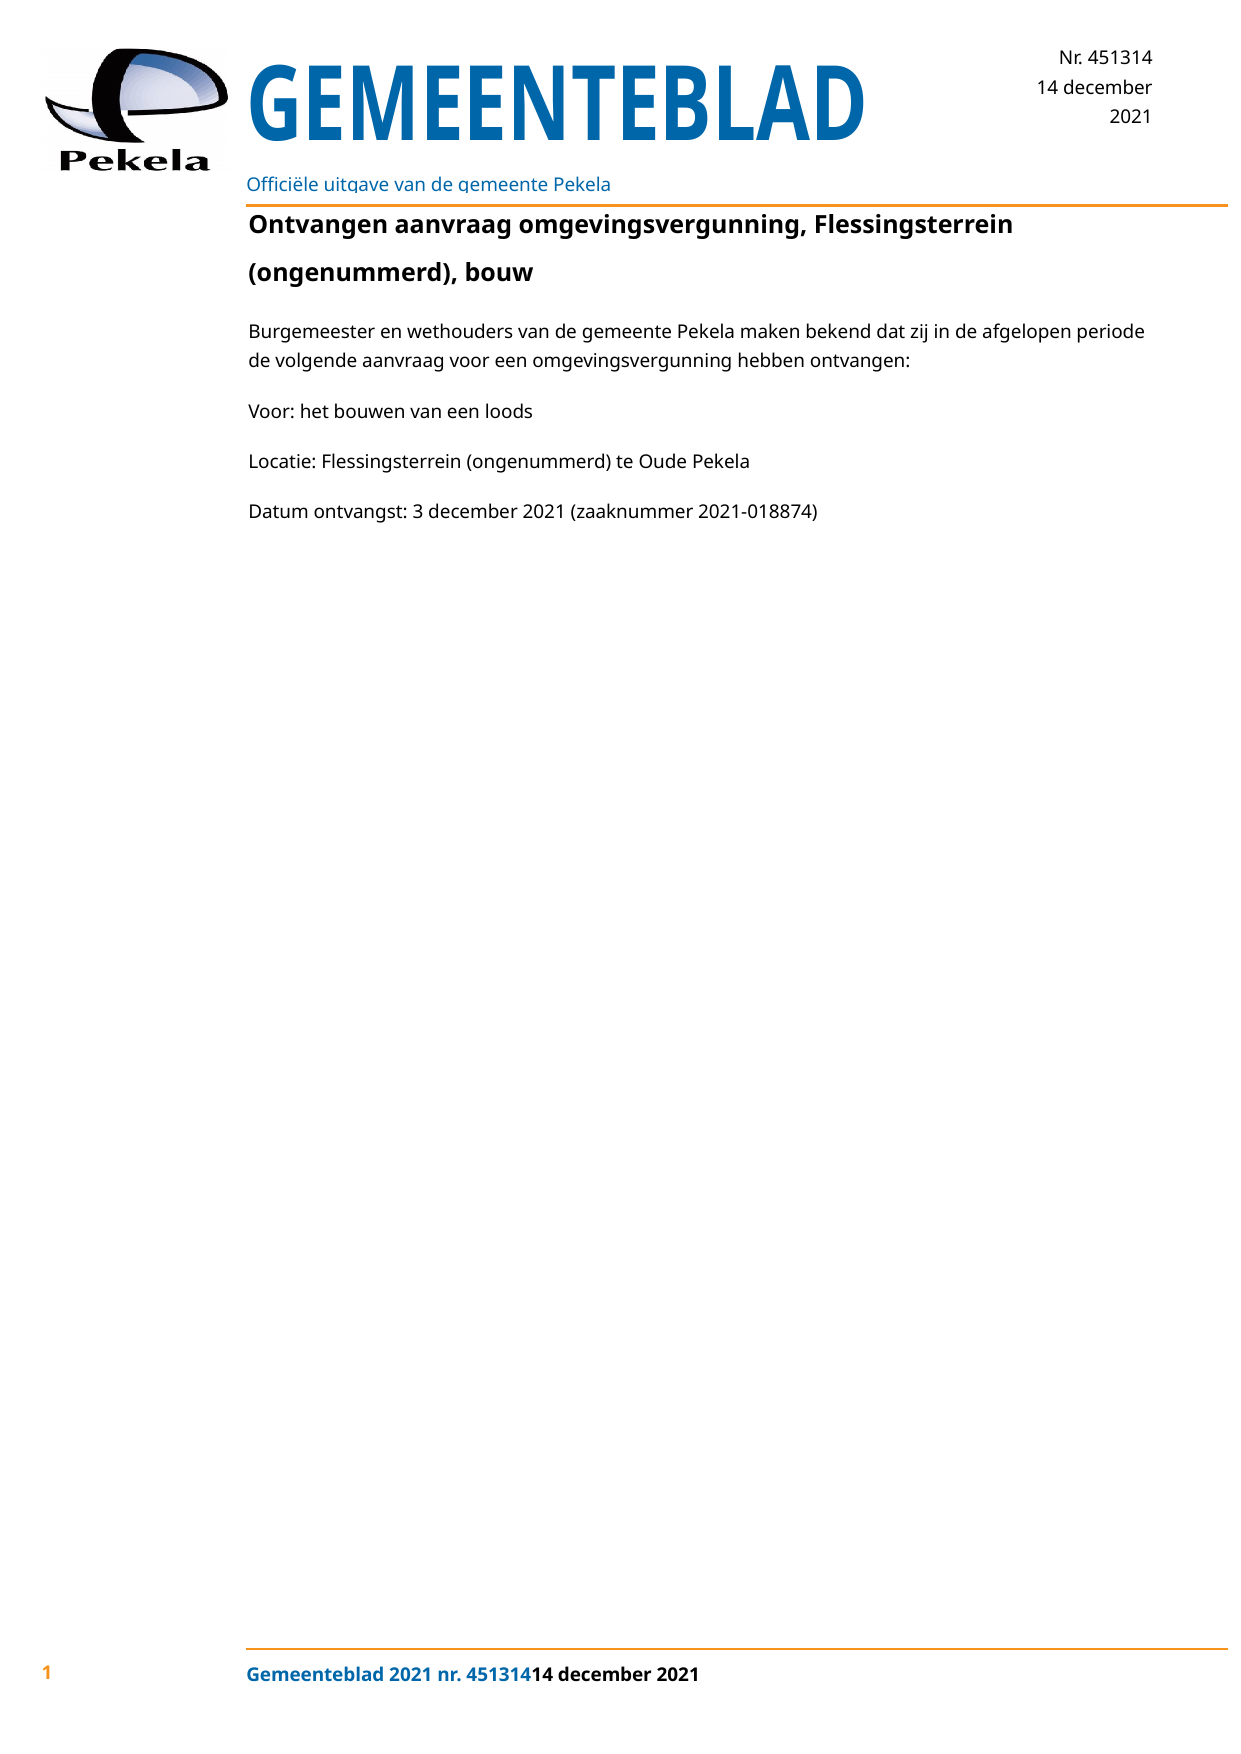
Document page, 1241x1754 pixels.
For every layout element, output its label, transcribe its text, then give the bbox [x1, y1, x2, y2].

text Burgemeester en wethouders van de gemeente Pekela maken bekend dat zij in de afgelopen periode de volgende aanvraag voor een omgevingsvergunning hebben ontvangen: [248, 318, 1152, 373]
text Datum ontvangst: 3 december 2021 (zaaknummer 2021-018874) [248, 499, 1152, 524]
picture [41, 47, 231, 172]
text Locatie: Flessingsterrein (ongenummerd) te Oude Pekela [248, 448, 1152, 474]
text Ontvangen aanvraag omgevingsvergunning, Flessingsterrein (ongenummerd), bouw [248, 207, 1152, 288]
text Voor: het bouwen van een loods [248, 398, 1152, 424]
